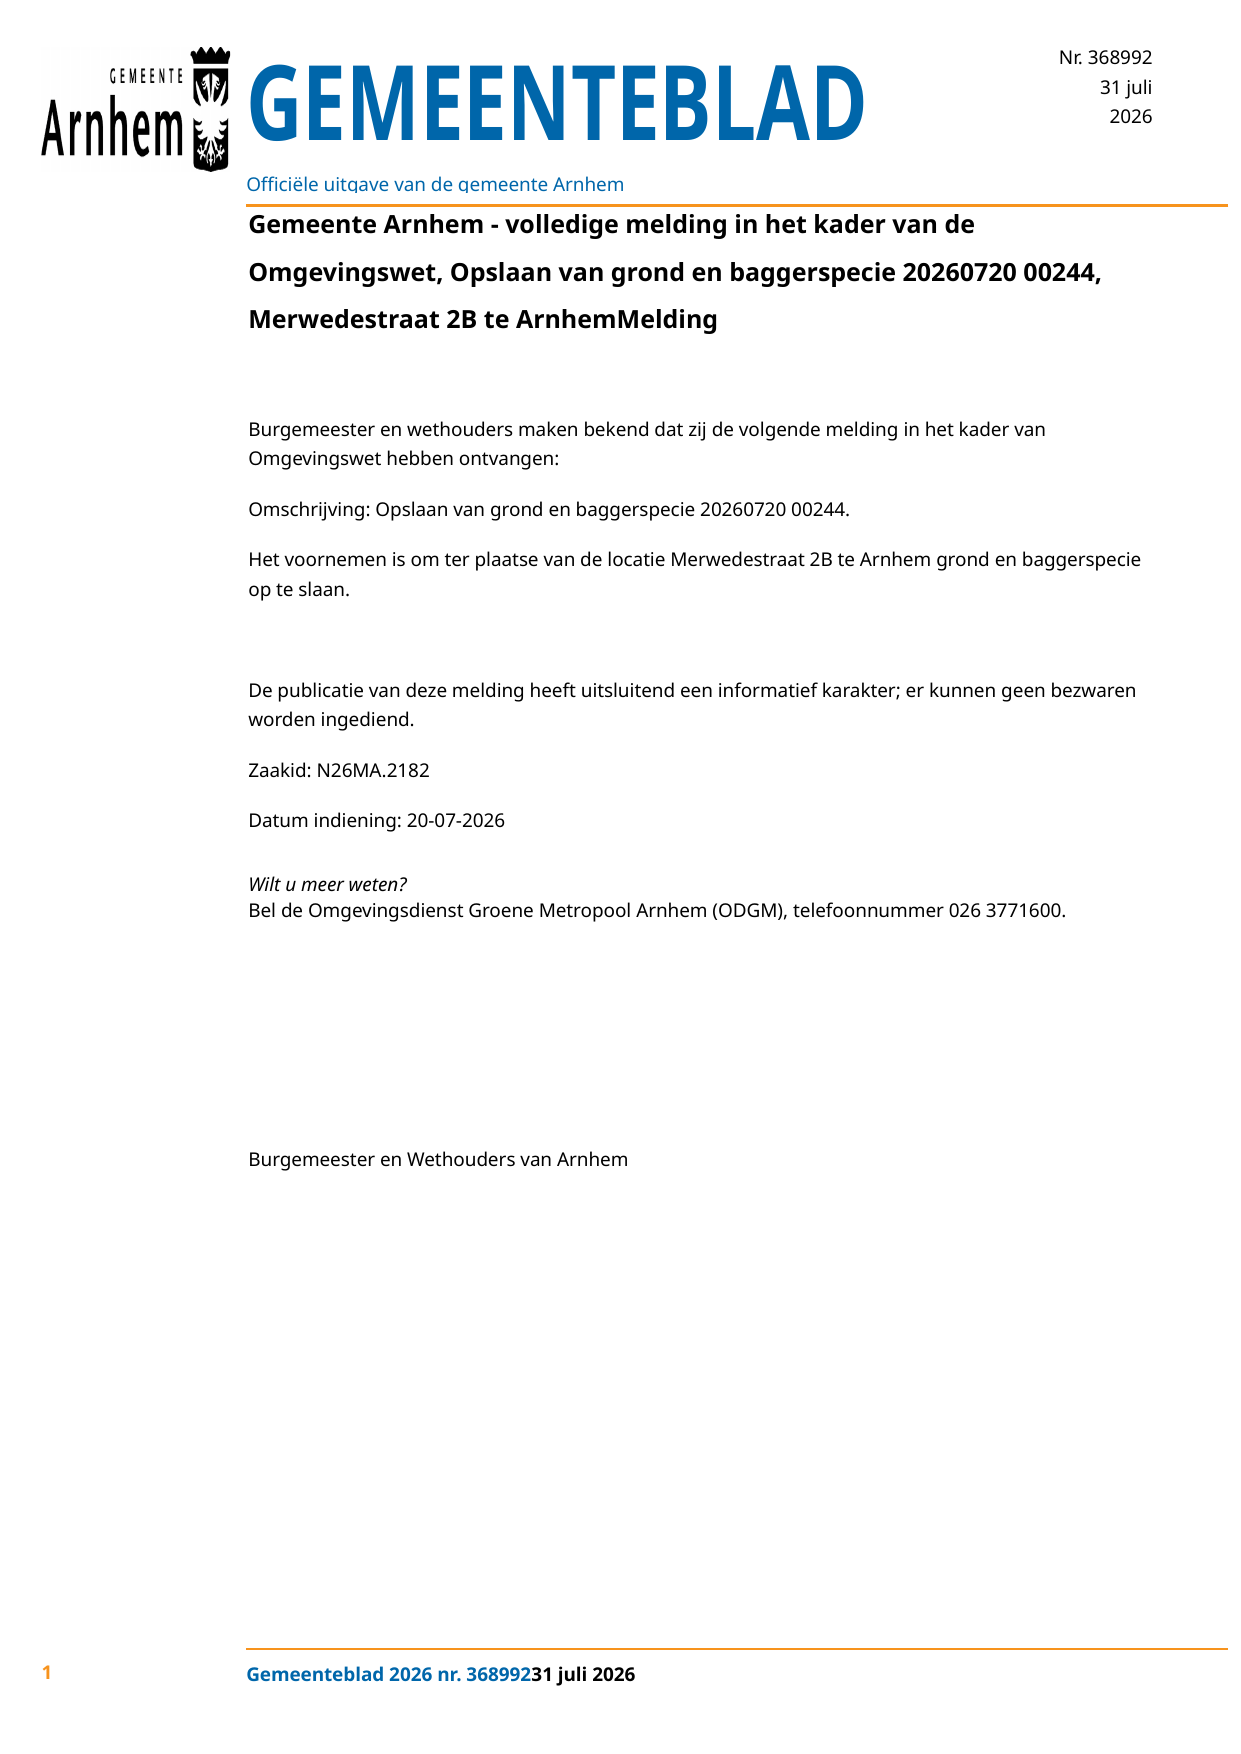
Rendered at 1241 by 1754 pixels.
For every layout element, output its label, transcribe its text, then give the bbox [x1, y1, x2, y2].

picture [41, 47, 231, 172]
text Datum indiening: 20-07-2026 [248, 807, 1152, 833]
text Bel de Omgevingsdienst Groene Metropool Arnhem (ODGM), telefoonnummer 026 3771600. [248, 897, 1152, 923]
text Omschrijving: Opslaan van grond en baggerspecie 20260720 00244. [248, 496, 1152, 522]
text Gemeente Arnhem - volledige melding in het kader van de Omgevingswet, Opslaan van grond en baggerspecie 20260720 00244, Merwedestraat 2B te ArnhemMelding [248, 207, 1152, 336]
text Burgemeester en wethouders maken bekend dat zij de volgende melding in het kader van Omgevingswet hebben ontvangen: [248, 416, 1152, 471]
text Wilt u meer weten? [248, 871, 1152, 897]
text Burgemeester en Wethouders van Arnhem [248, 1146, 1152, 1172]
text Het voornemen is om ter plaatse van de locatie Merwedestraat 2B te Arnhem grond en baggerspecie op te slaan. [248, 546, 1152, 602]
text Zaakid: N26MA.2182 [248, 757, 1152, 782]
text De publicatie van deze melding heeft uitsluitend een informatief karakter; er kunnen geen bezwaren worden ingediend. [248, 677, 1152, 732]
